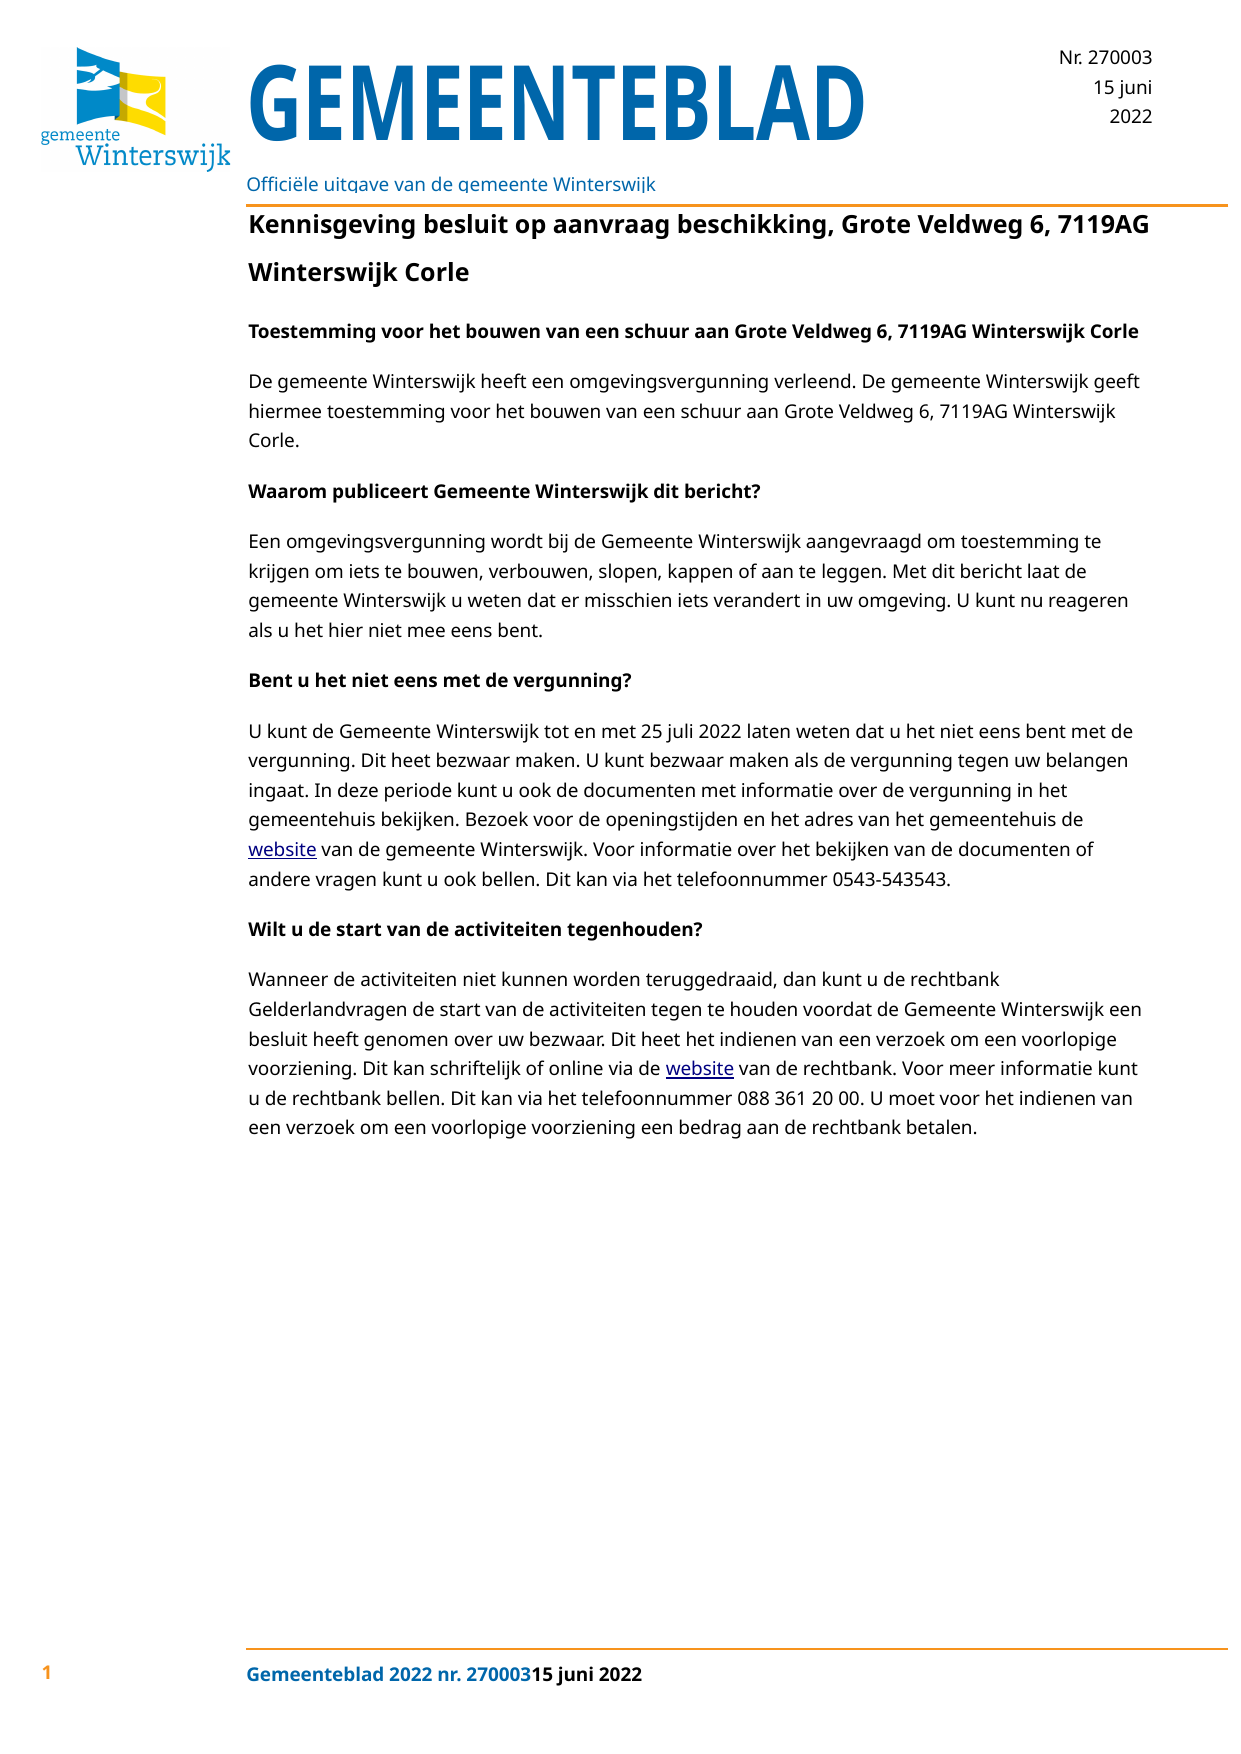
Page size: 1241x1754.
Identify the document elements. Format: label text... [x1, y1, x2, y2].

text U kunt de Gemeente Winterswijk tot en met 25 juli 2022 laten weten dat u het niet eens bent met de vergunning. Dit heet bezwaar maken. U kunt bezwaar maken als de vergunning tegen uw belangen ingaat. In deze periode kunt u ook de documenten met informatie over de vergunning in het gemeentehuis bekijken. Bezoek voor de openingstijden en het adres van het gemeentehuis de website van de gemeente Winterswijk. Voor informatie over het bekijken van de documenten of andere vragen kunt u ook bellen. Dit kan via het telefoonnummer 0543-543543. [248, 718, 1152, 892]
picture [41, 47, 231, 172]
text Toestemming voor het bouwen van een schuur aan Grote Veldweg 6, 7119AG Winterswijk Corle [248, 318, 1152, 344]
text Wanneer de activiteiten niet kunnen worden teruggedraaid, dan kunt u de rechtbank Gelderlandvragen de start van de activiteiten tegen te houden voordat de Gemeente Winterswijk een besluit heeft genomen over uw bezwaar. Dit heet het indienen van een verzoek om een voorlopige voorziening. Dit kan schriftelijk of online via de website van de rechtbank. Voor meer informatie kunt u de rechtbank bellen. Dit kan via het telefoonnummer 088 361 20 00. U moet voor het indienen van een verzoek om een voorlopige voorziening een bedrag aan de rechtbank betalen. [248, 967, 1152, 1140]
text Bent u het niet eens met de vergunning? [248, 667, 1152, 693]
picture [225, 153, 231, 162]
text Waarom publiceert Gemeente Winterswijk dit bericht? [248, 478, 1152, 504]
text Een omgevingsvergunning wordt bij de Gemeente Winterswijk aangevraagd om toestemming te krijgen om iets te bouwen, verbouwen, slopen, kappen of aan te leggen. Met dit bericht laat de gemeente Winterswijk u weten dat er misschien iets verandert in uw omgeving. U kunt nu reageren als u het hier niet mee eens bent. [248, 528, 1152, 643]
text De gemeente Winterswijk heeft een omgevingsvergunning verleend. De gemeente Winterswijk geeft hiermee toestemming voor het bouwen van een schuur aan Grote Veldweg 6, 7119AG Winterswijk Corle. [248, 368, 1152, 453]
text Kennisgeving besluit op aanvraag beschikking, Grote Veldweg 6, 7119AG Winterswijk Corle [248, 207, 1152, 288]
text Wilt u de start van de activiteiten tegenhouden? [248, 916, 1152, 942]
